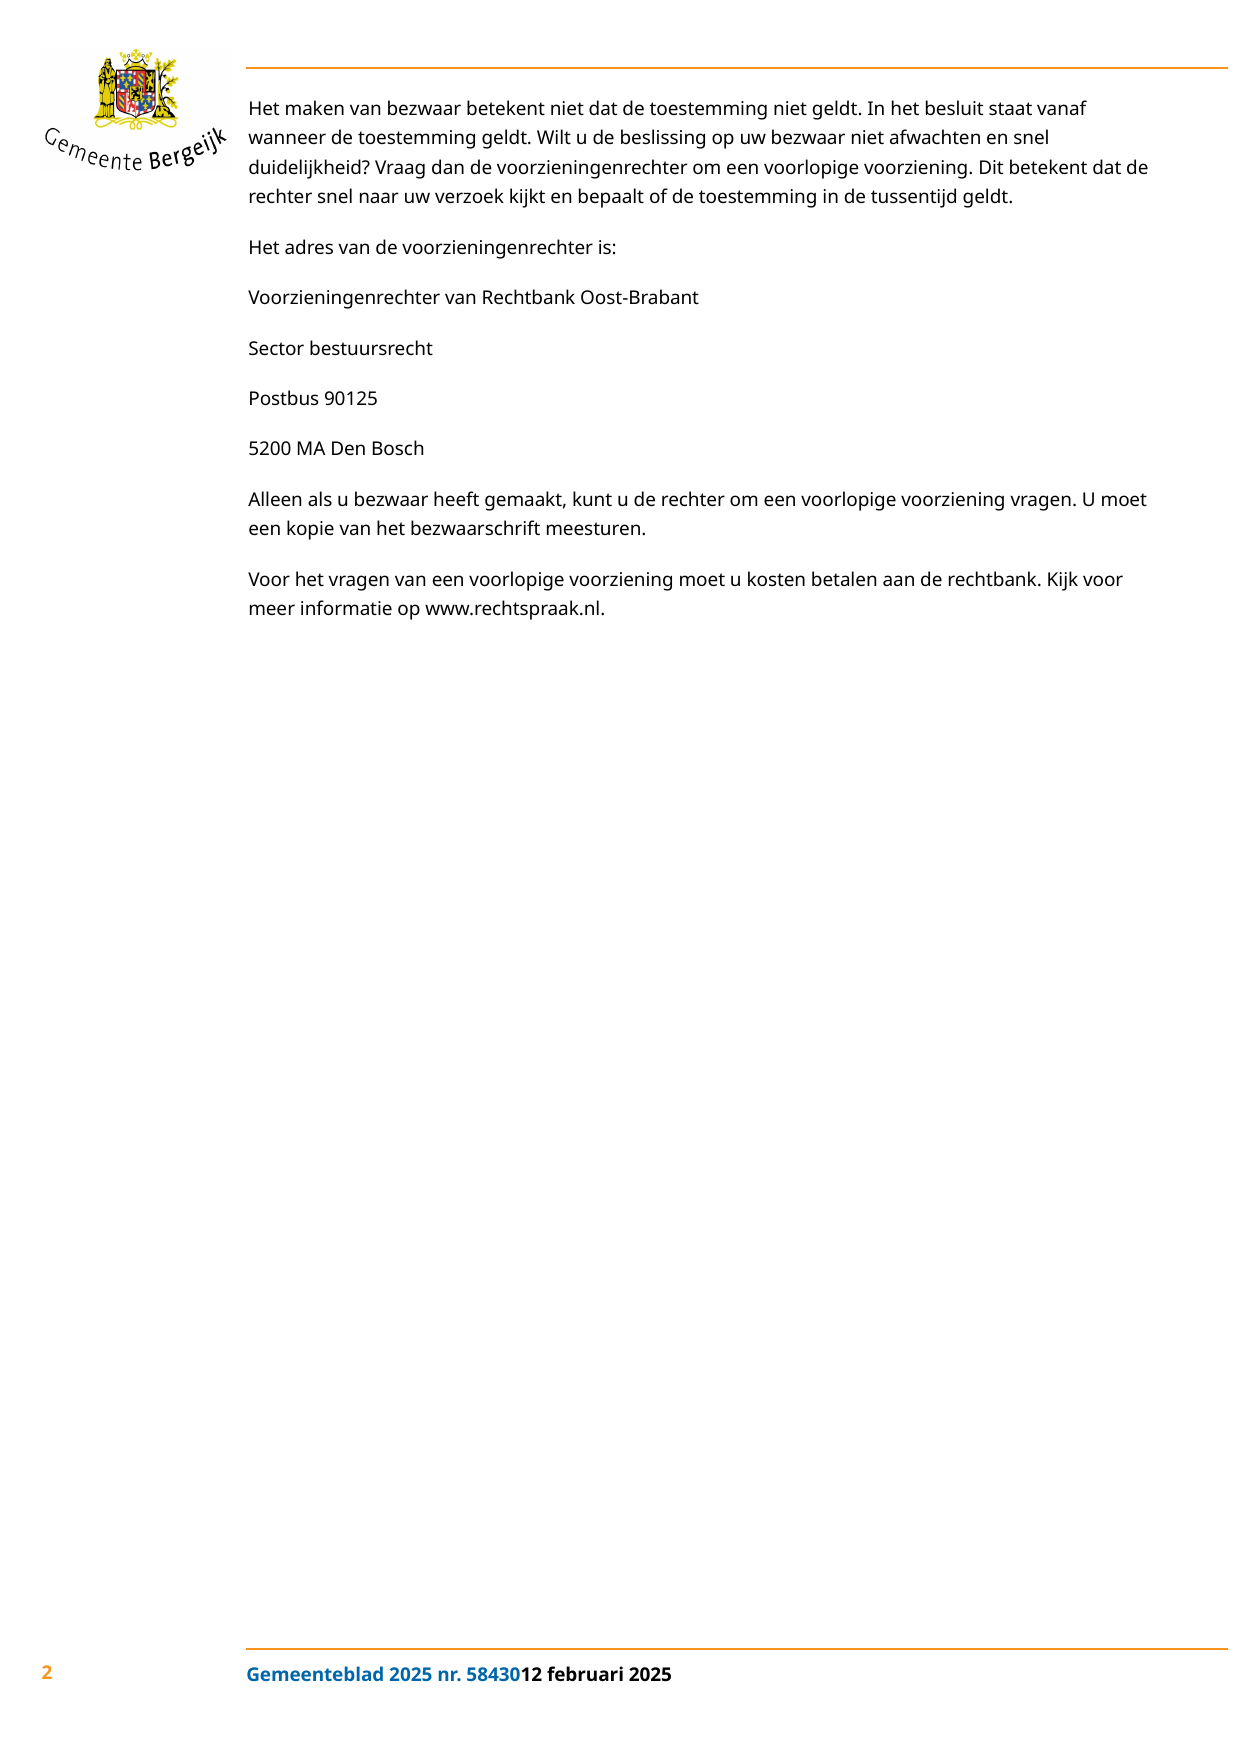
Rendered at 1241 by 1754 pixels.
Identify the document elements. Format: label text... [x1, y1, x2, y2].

text Voorzieningenrechter van Rechtbank Oost-Brabant [248, 284, 1152, 310]
picture [41, 47, 231, 172]
text Sector bestuursrecht [248, 335, 1152, 361]
text Postbus 90125 [248, 385, 1152, 411]
text Voor het vragen van een voorlopige voorziening moet u kosten betalen aan de rechtbank. Kijk voor meer informatie op www.rechtspraak.nl. [248, 566, 1152, 621]
text 5200 MA Den Bosch [248, 436, 1152, 461]
text Het maken van bezwaar betekent niet dat de toestemming niet geldt. In het besluit staat vanaf wanneer de toestemming geldt. Wilt u de beslissing op uw bezwaar niet afwachten en snel duidelijkheid? Vraag dan de voorzieningenrechter om een voorlopige voorziening. Dit betekent dat de rechter snel naar uw verzoek kijkt en bepaalt of de toestemming in de tussentijd geldt. [248, 95, 1152, 209]
text Alleen als u bezwaar heeft gemaakt, kunt u de rechter om een voorlopige voorziening vragen. U moet een kopie van het bezwaarschrift meesturen. [248, 486, 1152, 541]
text Het adres van de voorzieningenrechter is: [248, 234, 1152, 260]
